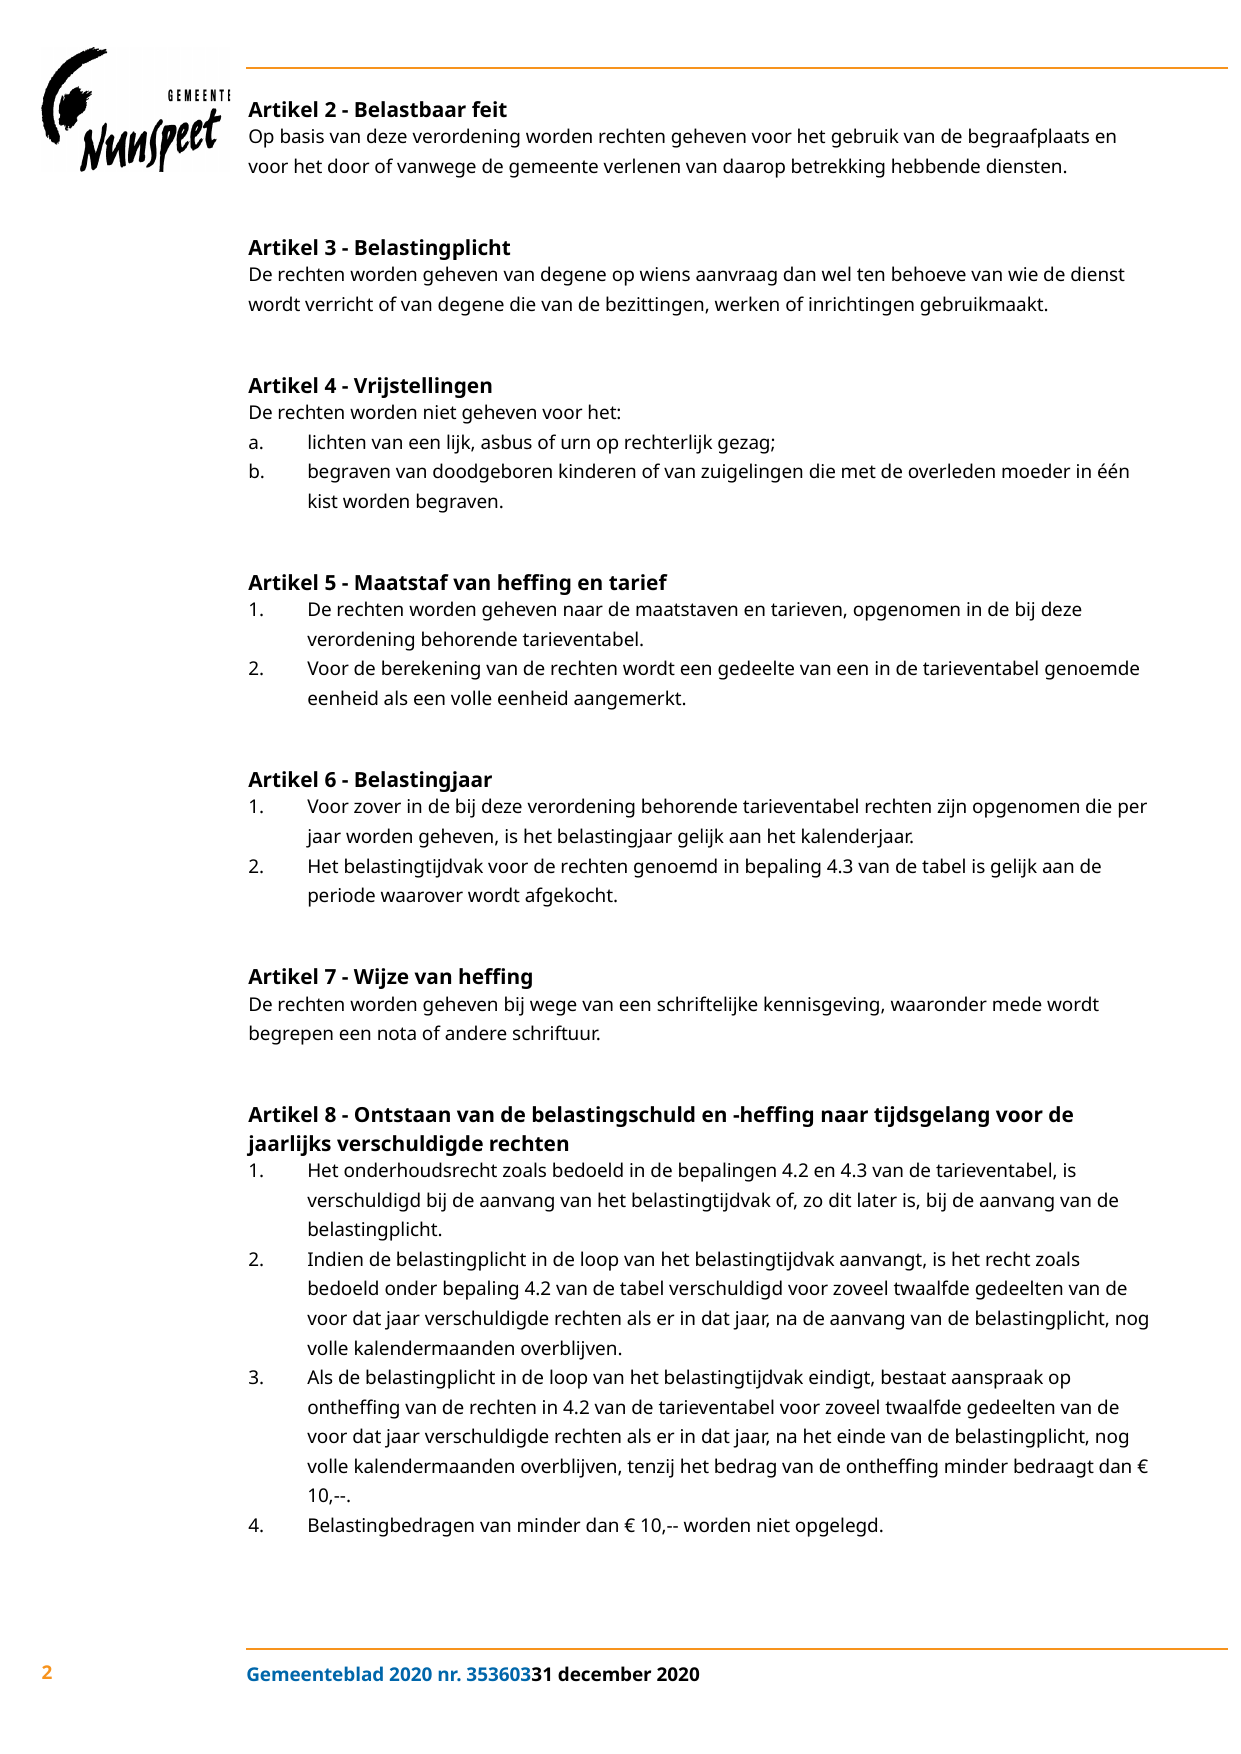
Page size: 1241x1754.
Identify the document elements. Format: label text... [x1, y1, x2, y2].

text Artikel 3 - Belastingplicht [248, 233, 1152, 261]
list Belastingbedragen van minder dan € 10,-- worden niet opgelegd. [248, 1512, 1152, 1538]
text Artikel 7 - Wijze van heffing [248, 962, 1152, 991]
picture [41, 47, 231, 172]
text Artikel 6 - Belastingjaar [248, 765, 1152, 794]
text De rechten worden geheven bij wege van een schriftelijke kennisgeving, waaronder mede wordt begrepen een nota of andere schriftuur. [248, 991, 1152, 1046]
list Het belastingtijdvak voor de rechten genoemd in bepaling 4.3 van de tabel is gelijk aan de periode waarover wordt afgekocht. [248, 853, 1152, 908]
list Voor zover in de bij deze verordening behorende tarieventabel rechten zijn opgenomen die per jaar worden geheven, is het belastingjaar gelijk aan het kalenderjaar. [248, 794, 1152, 849]
list De rechten worden geheven naar de maatstaven en tarieven, opgenomen in de bij deze verordening behorende tarieventabel. [248, 596, 1152, 652]
text Op basis van deze verordening worden rechten geheven voor het gebruik van de begraafplaats en voor het door of vanwege de gemeente verlenen van daarop betrekking hebbende diensten. [248, 123, 1152, 178]
text Artikel 5 - Maatstaf van heffing en tarief [248, 568, 1152, 596]
text Artikel 4 - Vrijstellingen [248, 371, 1152, 399]
text Artikel 8 - Ontstaan van de belastingschuld en -heffing naar tijdsgelang voor de jaarlijks verschuldigde rechten [248, 1100, 1152, 1157]
list lichten van een lijk, asbus of urn op rechterlijk gezag; [248, 429, 1152, 454]
list Als de belastingplicht in de loop van het belastingtijdvak eindigt, bestaat aanspraak op ontheffing van de rechten in 4.2 van de tarieventabel voor zoveel twaalfde gedeelten van de voor dat jaar verschuldigde rechten als er in dat jaar, na het einde van de belastingplicht, nog volle kalendermaanden overblijven, tenzij het bedrag van de ontheffing minder bedraagt dan € 10,--. [248, 1364, 1152, 1508]
text De rechten worden niet geheven voor het: [248, 399, 1152, 425]
list begraven van doodgeboren kinderen of van zuigelingen die met de overleden moeder in één kist worden begraven. [248, 458, 1152, 514]
text Artikel 2 - Belastbaar feit [248, 95, 1152, 123]
text De rechten worden geheven van degene op wiens aanvraag dan wel ten behoeve van wie de dienst wordt verricht of van degene die van de bezittingen, werken of inrichtingen gebruikmaakt. [248, 261, 1152, 317]
list Het onderhoudsrecht zoals bedoeld in de bepalingen 4.2 en 4.3 van de tarieventabel, is verschuldigd bij de aanvang van het belastingtijdvak of, zo dit later is, bij de aanvang van de belastingplicht. [248, 1157, 1152, 1242]
list Indien de belastingplicht in de loop van het belastingtijdvak aanvangt, is het recht zoals bedoeld onder bepaling 4.2 van de tabel verschuldigd voor zoveel twaalfde gedeelten van de voor dat jaar verschuldigde rechten als er in dat jaar, na de aanvang van de belastingplicht, nog volle kalendermaanden overblijven. [248, 1246, 1152, 1361]
list Voor de berekening van de rechten wordt een gedeelte van een in de tarieventabel genoemde eenheid als een volle eenheid aangemerkt. [248, 656, 1152, 711]
